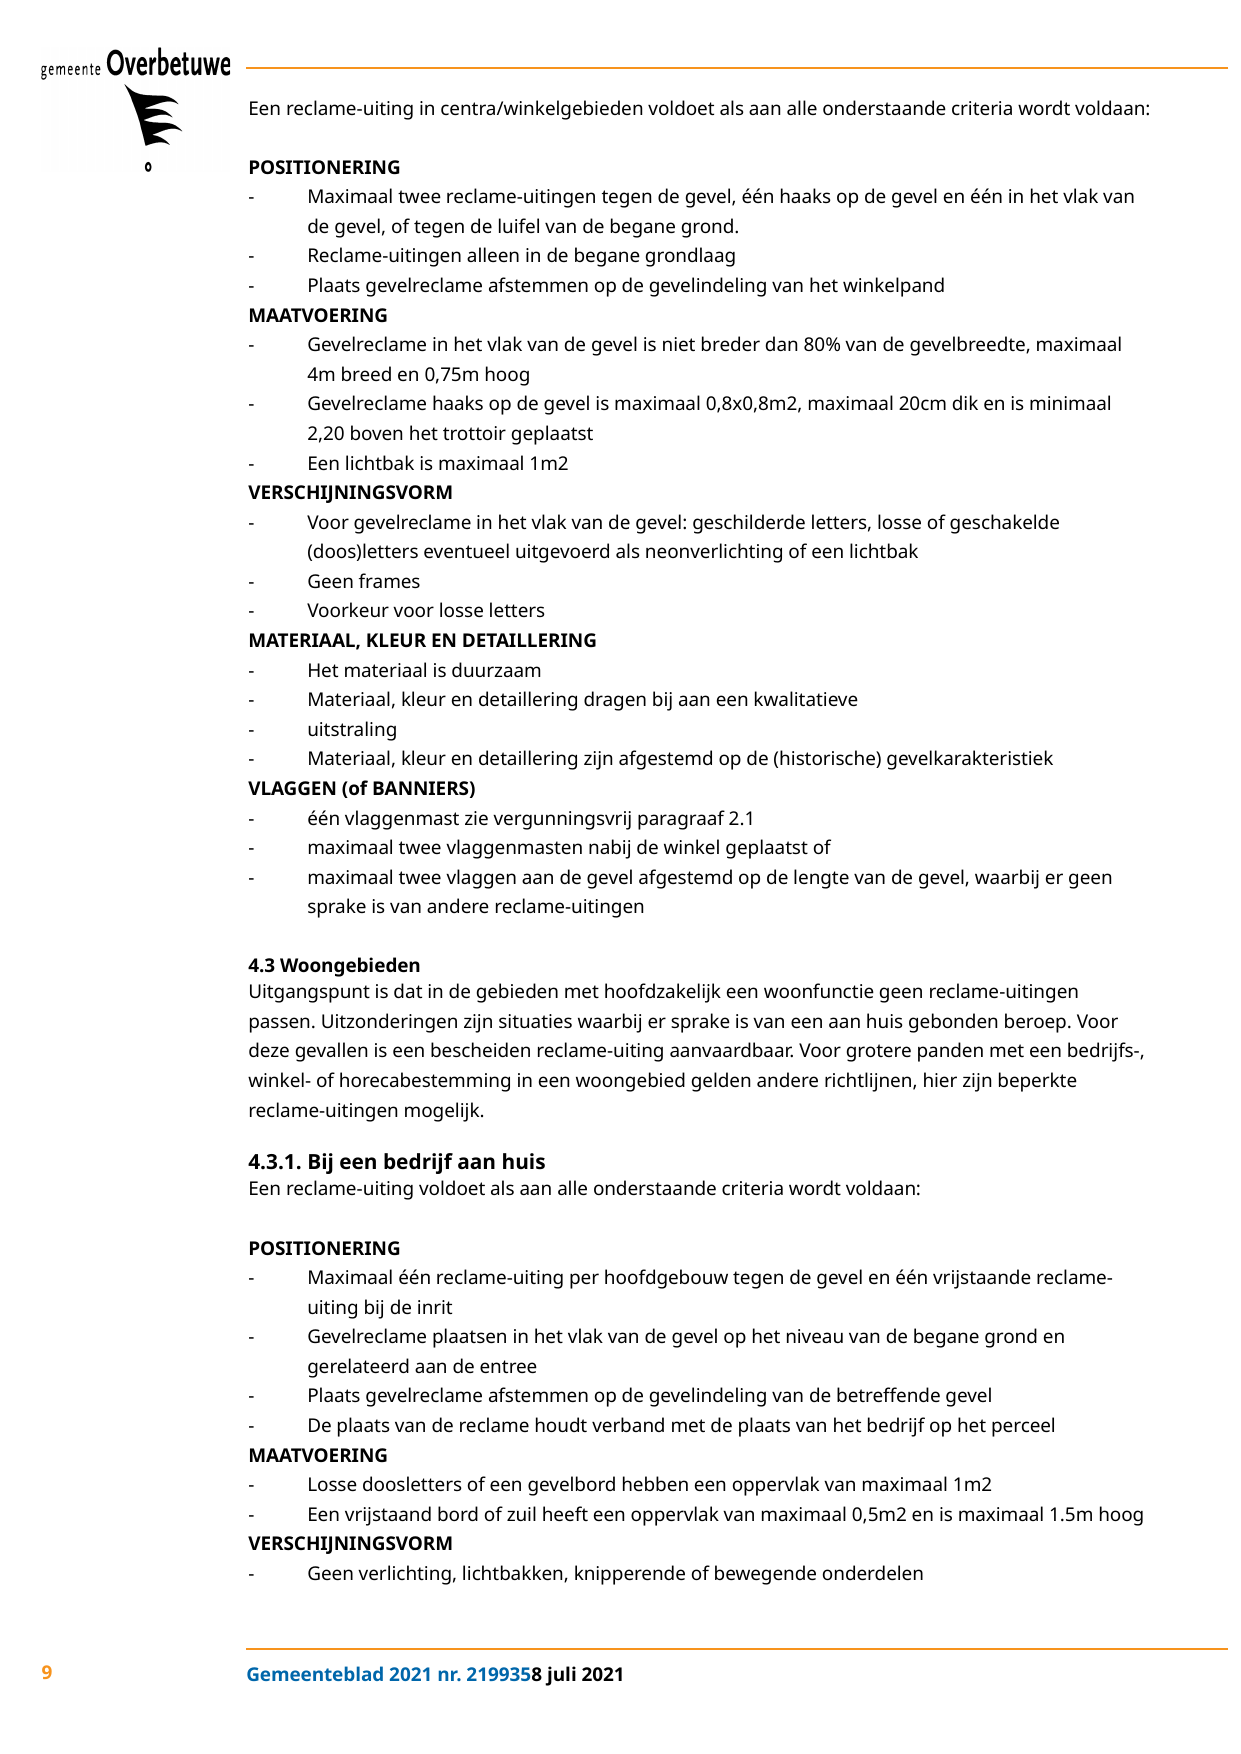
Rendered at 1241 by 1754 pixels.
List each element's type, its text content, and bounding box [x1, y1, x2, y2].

text MAATVOERING [248, 302, 1152, 328]
text MAATVOERING [248, 1442, 1152, 1468]
list Materiaal, kleur en detaillering zijn afgestemd op de (historische) gevelkarakteristiek [248, 746, 1152, 771]
picture [41, 47, 231, 172]
list Plaats gevelreclame afstemmen op de gevelindeling van het winkelpand [248, 272, 1152, 298]
list Voor gevelreclame in het vlak van de gevel: geschilderde letters, losse of geschakelde (doos)letters eventueel uitgevoerd als neonverlichting of een lichtbak [248, 509, 1152, 564]
list Reclame-uitingen alleen in de begane grondlaag [248, 243, 1152, 268]
text 4.3 Woongebieden [248, 953, 1152, 978]
list Plaats gevelreclame afstemmen op de gevelindeling van de betreffende gevel [248, 1383, 1152, 1408]
list Materiaal, kleur en detaillering dragen bij aan een kwalitatieve [248, 686, 1152, 712]
text VLAGGEN (of BANNIERS) [248, 775, 1152, 801]
text MATERIAAL, KLEUR EN DETAILLERING [248, 627, 1152, 653]
list Een lichtbak is maximaal 1m2 [248, 450, 1152, 476]
list De plaats van de reclame houdt verband met de plaats van het bedrijf op het perceel [248, 1412, 1152, 1438]
text Een reclame-uiting in centra/winkelgebieden voldoet als aan alle onderstaande criteria wordt voldaan: [248, 95, 1152, 121]
text Uitgangspunt is dat in de gebieden met hoofdzakelijk een woonfunctie geen reclame-uitingen passen. Uitzonderingen zijn situaties waarbij er sprake is van een aan huis gebonden beroep. Voor deze gevallen is een bescheiden reclame-uiting aanvaardbaar. Voor grotere panden met een bedrijfs-, winkel- of horecabestemming in een woongebied gelden andere richtlijnen, hier zijn beperkte reclame-uitingen mogelijk. [248, 978, 1152, 1122]
list Een vrijstaand bord of zuil heeft een oppervlak van maximaal 0,5m2 en is maximaal 1.5m hoog [248, 1501, 1152, 1527]
list Losse doosletters of een gevelbord hebben een oppervlak van maximaal 1m2 [248, 1471, 1152, 1497]
list Geen frames [248, 568, 1152, 594]
text POSITIONERING [248, 1235, 1152, 1261]
list één vlaggenmast zie vergunningsvrij paragraaf 2.1 [248, 805, 1152, 831]
text POSITIONERING [248, 154, 1152, 180]
list Voorkeur voor losse letters [248, 598, 1152, 623]
list Gevelreclame haaks op de gevel is maximaal 0,8x0,8m2, maximaal 20cm dik en is minimaal 2,20 boven het trottoir geplaatst [248, 391, 1152, 446]
list uitstraling [248, 716, 1152, 742]
list maximaal twee vlaggenmasten nabij de winkel geplaatst of [248, 834, 1152, 860]
text VERSCHIJNINGSVORM [248, 479, 1152, 505]
text Een reclame-uiting voldoet als aan alle onderstaande criteria wordt voldaan: [248, 1176, 1152, 1201]
text 4.3.1. Bij een bedrijf aan huis [248, 1147, 1152, 1176]
list Gevelreclame plaatsen in het vlak van de gevel op het niveau van de begane grond en gerelateerd aan de entree [248, 1323, 1152, 1379]
list Het materiaal is duurzaam [248, 657, 1152, 683]
list maximaal twee vlaggen aan de gevel afgestemd op de lengte van de gevel, waarbij er geen sprake is van andere reclame-uitingen [248, 864, 1152, 919]
list Maximaal één reclame-uiting per hoofdgebouw tegen de gevel en één vrijstaande reclame-uiting bij de inrit [248, 1264, 1152, 1320]
text VERSCHIJNINGSVORM [248, 1531, 1152, 1556]
list Geen verlichting, lichtbakken, knipperende of bewegende onderdelen [248, 1560, 1152, 1586]
list Gevelreclame in het vlak van de gevel is niet breder dan 80% van de gevelbreedte, maximaal 4m breed en 0,75m hoog [248, 331, 1152, 387]
list Maximaal twee reclame-uitingen tegen de gevel, één haaks op de gevel en één in het vlak van de gevel, of tegen de luifel van de begane grond. [248, 183, 1152, 239]
